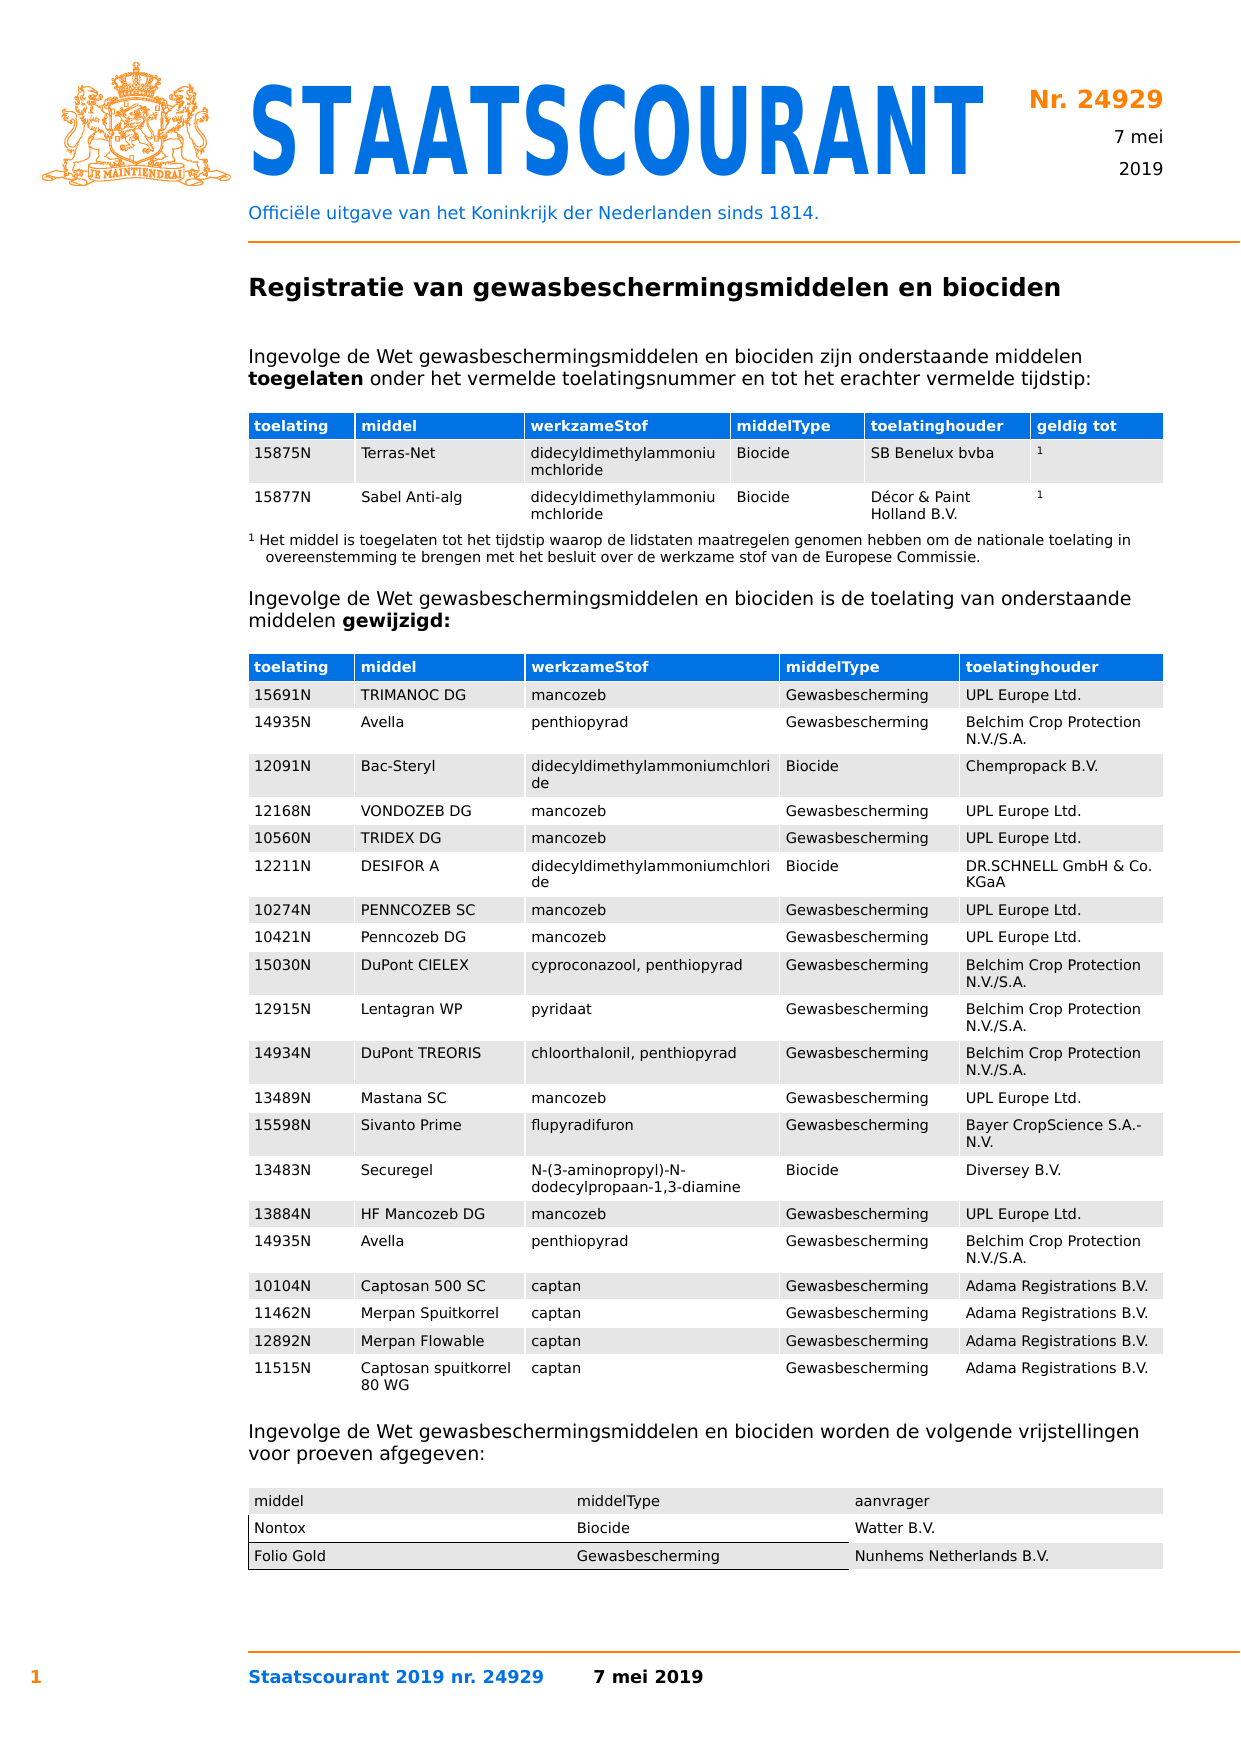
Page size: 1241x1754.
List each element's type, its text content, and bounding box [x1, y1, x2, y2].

table_cell Captosan 500 SC [355, 1273, 524, 1299]
table_cell 10104N [249, 1273, 354, 1299]
table_cell 11462N [249, 1300, 354, 1327]
table_cell Gewasbescherming [780, 1328, 959, 1354]
table_header middel [356, 413, 524, 439]
table_cell Belchim Crop Protection N.V./S.A. [960, 1229, 1163, 1272]
table_cell Officiële uitgave van het Koninkrijk der Nederlanden sinds 1814. [248, 203, 1240, 241]
table_header [25, 62, 248, 241]
table_cell 10560N [249, 825, 354, 852]
table_cell TRIMANOC DG [355, 682, 524, 708]
table_cell DuPont TREORIS [355, 1041, 524, 1084]
table_cell Sivanto Prime [355, 1113, 524, 1156]
table_cell 15877N [249, 485, 354, 528]
table_cell Adama Registrations B.V. [960, 1273, 1163, 1299]
table_cell Bac-Steryl [355, 754, 524, 797]
table_cell TRIDEX DG [355, 825, 524, 852]
table_cell Gewasbescherming [780, 1273, 959, 1299]
table_cell Diversey B.V. [960, 1157, 1163, 1200]
table_cell Biocide [780, 1157, 959, 1200]
table_cell Avella [355, 709, 524, 752]
table_cell mancozeb [526, 925, 779, 951]
table_cell penthiopyrad [526, 1229, 779, 1272]
table_cell Gewasbescherming [780, 952, 959, 995]
table_header toelating [249, 413, 354, 439]
table_header Nr. 24929 [998, 62, 1240, 121]
table_cell didecyldimethylammoniumchloride [525, 440, 730, 483]
table_header toelatinghouder [960, 654, 1163, 681]
table_cell Belchim Crop Protection N.V./S.A. [960, 952, 1163, 995]
table_cell captan [526, 1328, 779, 1354]
table_cell Penncozeb DG [355, 925, 524, 951]
table_cell Gewasbescherming [780, 825, 959, 852]
table_header middelType [780, 654, 959, 681]
table_cell DuPont CIELEX [355, 952, 524, 995]
table_cell Terras-Net [356, 440, 524, 483]
table_cell 15691N [249, 682, 354, 708]
table_cell captan [526, 1273, 779, 1299]
table_cell DR.SCHNELL GmbH & Co. KGaA [960, 853, 1163, 896]
table_cell Nontox [249, 1516, 571, 1542]
table_cell 1 [1031, 485, 1163, 528]
table_cell captan [526, 1300, 779, 1327]
table_cell Gewasbescherming [780, 1113, 959, 1156]
table_cell Merpan Spuitkorrel [355, 1300, 524, 1327]
table_cell 12915N [249, 996, 354, 1039]
table_cell Merpan Flowable [355, 1328, 524, 1354]
table_cell didecyldimethylammoniumchloride [526, 853, 779, 896]
table_cell Gewasbescherming [780, 1300, 959, 1327]
table_cell 13489N [249, 1085, 354, 1111]
table_cell 15030N [249, 952, 354, 995]
table_cell Biocide [571, 1516, 849, 1542]
table_cell N-(3-aminopropyl)-N-dodecylpropaan-1,3-diamine [526, 1157, 779, 1200]
table_header middel [355, 654, 524, 681]
table_cell Mastana SC [355, 1085, 524, 1111]
table_cell Gewasbescherming [780, 709, 959, 752]
table_cell HF Mancozeb DG [355, 1201, 524, 1227]
table_cell 13483N [249, 1157, 354, 1200]
table_cell UPL Europe Ltd. [960, 682, 1163, 708]
table_cell Gewasbescherming [780, 996, 959, 1039]
table_cell UPL Europe Ltd. [960, 1201, 1163, 1227]
table_cell Gewasbescherming [780, 682, 959, 708]
table_cell Securegel [355, 1157, 524, 1200]
table_cell Adama Registrations B.V. [960, 1328, 1163, 1354]
table_header middelType [731, 413, 864, 439]
table_cell Gewasbescherming [780, 1201, 959, 1227]
table_cell Gewasbescherming [780, 925, 959, 951]
table_cell 15875N [249, 440, 354, 483]
table_cell Adama Registrations B.V. [960, 1355, 1163, 1398]
table_cell 1 [1031, 440, 1163, 483]
table_cell Gewasbescherming [780, 897, 959, 923]
table_cell 15598N [249, 1113, 354, 1156]
subtitle Registratie van gewasbeschermingsmiddelen en biociden [248, 273, 1163, 302]
table_cell Gewasbescherming [780, 1085, 959, 1111]
table_header toelatinghouder [865, 413, 1030, 439]
table_cell mancozeb [526, 1085, 779, 1111]
table_cell 14935N [249, 1229, 354, 1272]
table_cell Belchim Crop Protection N.V./S.A. [960, 996, 1163, 1039]
picture [41, 62, 231, 186]
table_cell 1 Het middel is toegelaten tot het tijdstip waarop de lidstaten maatregelen genomen hebben om de nationale toelating in overeenstemming te brengen met het besluit over de werkzame stof van de Europese Commissie. [248, 529, 1163, 566]
table_cell 14935N [249, 709, 354, 752]
text Ingevolge de Wet gewasbeschermingsmiddelen en biociden is de toelating van onderstaande middelen gewijzigd: [248, 587, 1163, 631]
table_cell 14934N [249, 1041, 354, 1084]
table_cell 12211N [249, 853, 354, 896]
table_header aanvrager [849, 1488, 1163, 1514]
table_cell Sabel Anti-alg [356, 485, 524, 528]
table_cell Décor & Paint Holland B.V. [865, 485, 1030, 528]
table_cell Gewasbescherming [780, 1041, 959, 1084]
table_cell 13884N [249, 1201, 354, 1227]
table_cell didecyldimethylammoniumchloride [526, 754, 779, 797]
table_cell UPL Europe Ltd. [960, 825, 1163, 852]
table_cell Belchim Crop Protection N.V./S.A. [960, 1041, 1163, 1084]
text Ingevolge de Wet gewasbeschermingsmiddelen en biociden zijn onderstaande middelen toegelaten onder het vermelde toelatingsnummer en tot het erachter vermelde tijdstip: [248, 346, 1163, 390]
table_cell Avella [355, 1229, 524, 1272]
table_cell SB Benelux bvba [865, 440, 1030, 483]
table_cell Biocide [780, 754, 959, 797]
table_cell didecyldimethylammoniumchloride [525, 485, 730, 528]
table_cell flupyradifuron [526, 1113, 779, 1156]
table_cell mancozeb [526, 1201, 779, 1227]
table_cell mancozeb [526, 798, 779, 824]
table_header geldig tot [1031, 413, 1163, 439]
table_cell DESIFOR A [355, 853, 524, 896]
table_cell Gewasbescherming [780, 1355, 959, 1398]
table_cell Bayer CropScience S.A.-N.V. [960, 1113, 1163, 1156]
table_cell Watter B.V. [849, 1516, 1163, 1542]
table_cell 12091N [249, 754, 354, 797]
text Ingevolge de Wet gewasbeschermingsmiddelen en biociden worden de volgende vrijstellingen voor proeven afgegeven: [248, 1421, 1163, 1465]
table_cell 12168N [249, 798, 354, 824]
table_header toelating [249, 654, 354, 681]
table_cell 7 mei [998, 121, 1240, 153]
table_cell Belchim Crop Protection N.V./S.A. [960, 709, 1163, 752]
table_cell pyridaat [526, 996, 779, 1039]
table_cell 12892N [249, 1328, 354, 1354]
table_cell chloorthalonil, penthiopyrad [526, 1041, 779, 1084]
table_cell penthiopyrad [526, 709, 779, 752]
table_header middelType [571, 1488, 849, 1514]
table_cell UPL Europe Ltd. [960, 1085, 1163, 1111]
table_cell captan [526, 1355, 779, 1398]
table_cell Nunhems Netherlands B.V. [849, 1543, 1163, 1569]
table_cell mancozeb [526, 682, 779, 708]
table_cell UPL Europe Ltd. [960, 897, 1163, 923]
table_cell cyproconazool, penthiopyrad [526, 952, 779, 995]
table_cell mancozeb [526, 897, 779, 923]
table_cell 11515N [249, 1355, 354, 1398]
table_header werkzameStof [526, 654, 779, 681]
table_cell Gewasbescherming [780, 798, 959, 824]
table_header middel [249, 1488, 571, 1514]
table_cell Adama Registrations B.V. [960, 1300, 1163, 1327]
table_cell Captosan spuitkorrel 80 WG [355, 1355, 524, 1398]
table_cell 10421N [249, 925, 354, 951]
table_cell UPL Europe Ltd. [960, 925, 1163, 951]
table_cell Chempropack B.V. [960, 754, 1163, 797]
table_cell Folio Gold [249, 1543, 571, 1569]
table_cell Biocide [780, 853, 959, 896]
table_cell Gewasbescherming [571, 1543, 849, 1569]
table_cell 2019 [998, 153, 1240, 203]
table_cell mancozeb [526, 825, 779, 852]
table_cell Biocide [731, 440, 864, 483]
table_cell Gewasbescherming [780, 1229, 959, 1272]
table_header werkzameStof [525, 413, 730, 439]
table_cell Biocide [731, 485, 864, 528]
table_cell Lentagran WP [355, 996, 524, 1039]
table_cell PENNCOZEB SC [355, 897, 524, 923]
table_cell UPL Europe Ltd. [960, 798, 1163, 824]
table_header STAATSCOURANT [248, 62, 998, 203]
table_cell 10274N [249, 897, 354, 923]
table_cell VONDOZEB DG [355, 798, 524, 824]
